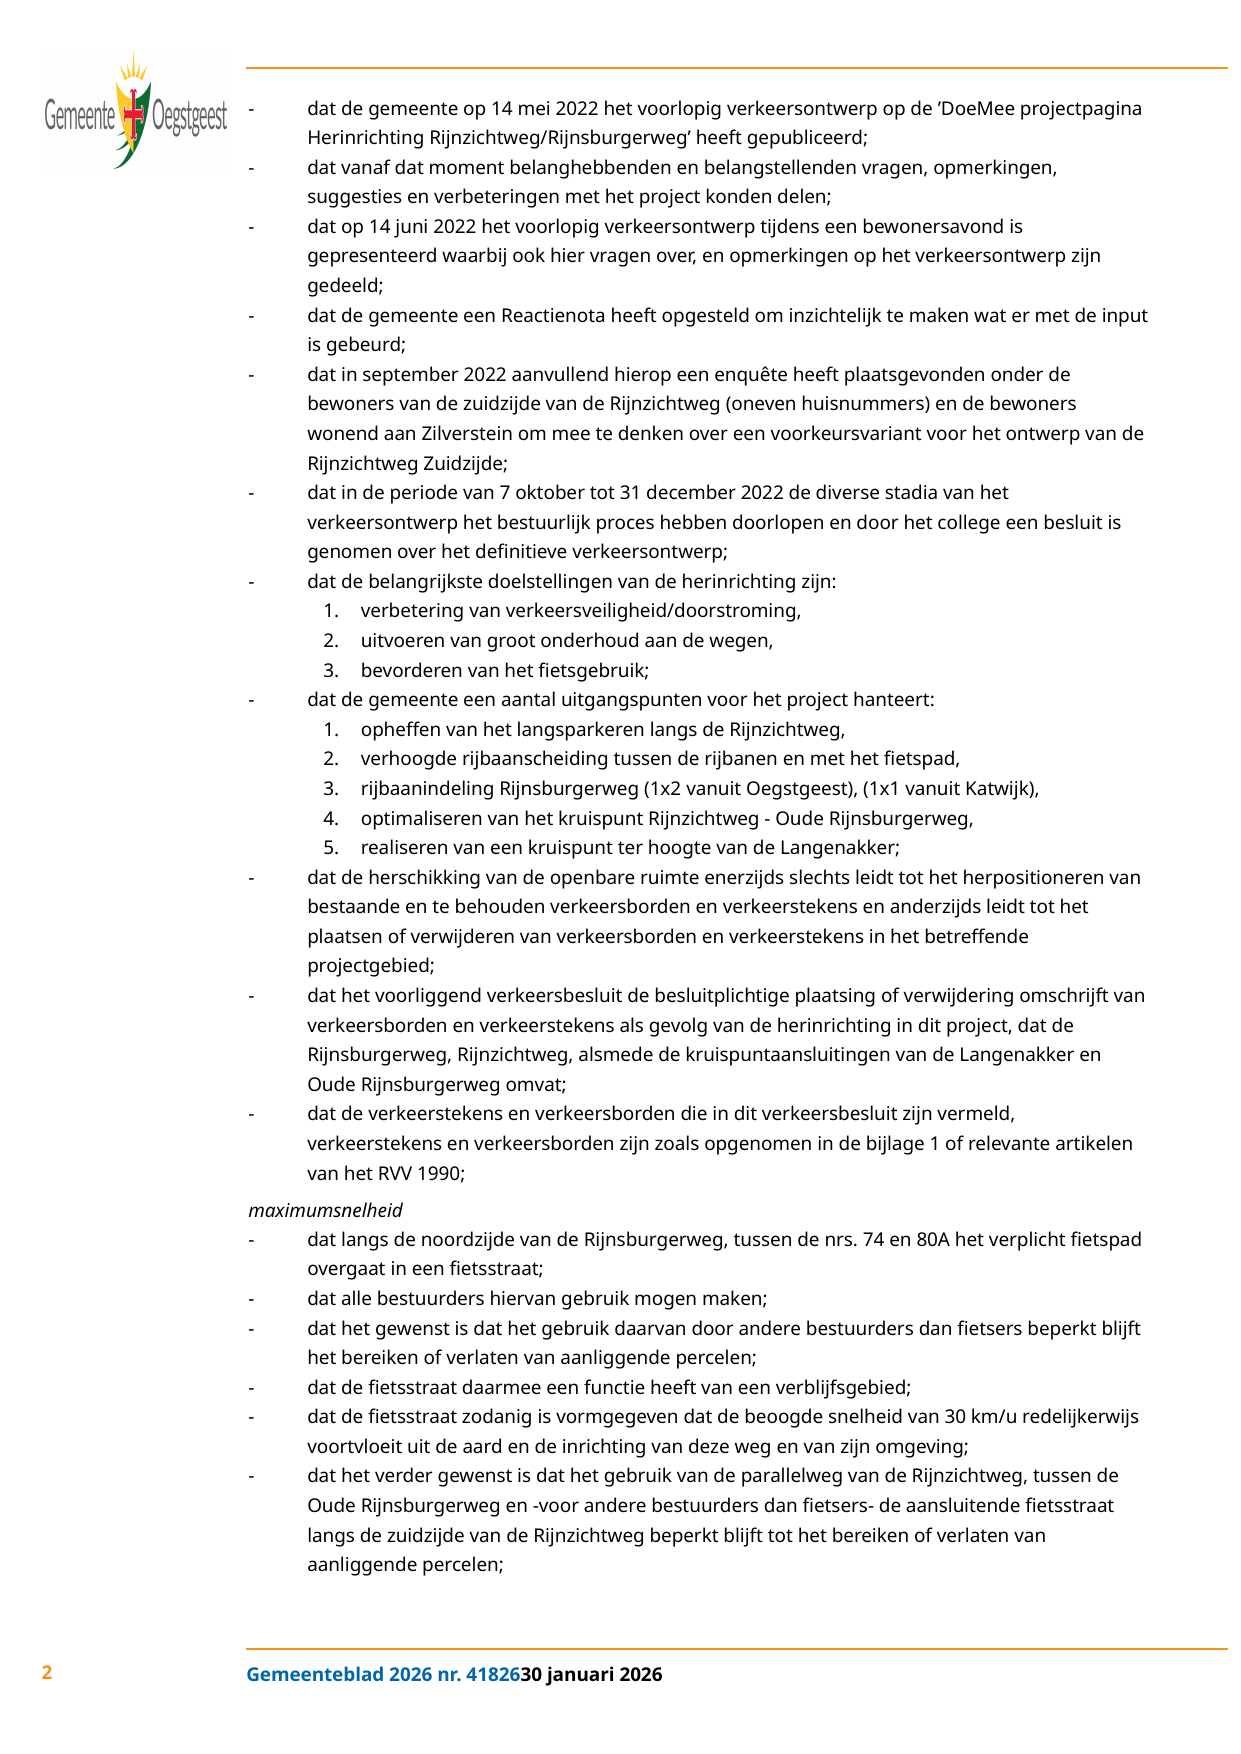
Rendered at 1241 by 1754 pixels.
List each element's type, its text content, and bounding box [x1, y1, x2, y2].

list dat vanaf dat moment belanghebbenden en belangstellenden vragen, opmerkingen, suggesties en verbeteringen met het project konden delen; [248, 154, 1152, 209]
list dat op 14 juni 2022 het voorlopig verkeersontwerp tijdens een bewonersavond is gepresenteerd waarbij ook hier vragen over, en opmerkingen op het verkeersontwerp zijn gedeeld; [248, 213, 1152, 298]
list dat de verkeerstekens en verkeersborden die in dit verkeersbesluit zijn vermeld, verkeerstekens en verkeersborden zijn zoals opgenomen in de bijlage 1 of relevante artikelen van het RVV 1990; [248, 1101, 1152, 1186]
list dat de belangrijkste doelstellingen van de herinrichting zijn: [248, 568, 1152, 594]
list dat de gemeente op 14 mei 2022 het voorlopig verkeersontwerp op de ’DoeMee projectpagina Herinrichting Rijnzichtweg/Rijnsburgerweg’ heeft gepubliceerd; [248, 95, 1152, 150]
list dat het verder gewenst is dat het gebruik van de parallelweg van de Rijnzichtweg, tussen de Oude Rijnsburgerweg en -voor andere bestuurders dan fietsers- de aansluitende fietsstraat langs de zuidzijde van de Rijnzichtweg beperkt blijft tot het bereiken of verlaten van aanliggende percelen; [248, 1463, 1152, 1577]
list realiseren van een kruispunt ter hoogte van de Langenakker; [323, 834, 1152, 860]
list uitvoeren van groot onderhoud aan de wegen, [323, 627, 1152, 653]
list optimaliseren van het kruispunt Rijnzichtweg - Oude Rijnsburgerweg, [323, 805, 1152, 831]
list dat de herschikking van de openbare ruimte enerzijds slechts leidt tot het herpositioneren van bestaande en te behouden verkeersborden en verkeerstekens en anderzijds leidt tot het plaatsen of verwijderen van verkeersborden en verkeerstekens in het betreffende projectgebied; [248, 864, 1152, 978]
list bevorderen van het fietsgebruik; [323, 657, 1152, 683]
list dat langs de noordzijde van de Rijnsburgerweg, tussen de nrs. 74 en 80A het verplicht fietspad overgaat in een fietsstraat; [248, 1226, 1152, 1281]
picture [41, 47, 231, 172]
list rijbaanindeling Rijnsburgerweg (1x2 vanuit Oegstgeest), (1x1 vanuit Katwijk), [323, 775, 1152, 801]
list opheffen van het langsparkeren langs de Rijnzichtweg, [323, 716, 1152, 742]
list dat de fietsstraat zodanig is vormgegeven dat de beoogde snelheid van 30 km/u redelijkerwijs voortvloeit uit de aard en de inrichting van deze weg en van zijn omgeving; [248, 1403, 1152, 1459]
list verhoogde rijbaanscheiding tussen de rijbanen en met het fietspad, [323, 746, 1152, 771]
list dat de fietsstraat daarmee een functie heeft van een verblijfsgebied; [248, 1374, 1152, 1400]
list verbetering van verkeersveiligheid/doorstroming, [323, 598, 1152, 623]
list dat alle bestuurders hiervan gebruik mogen maken; [248, 1285, 1152, 1311]
list dat de gemeente een Reactienota heeft opgesteld om inzichtelijk te maken wat er met de input is gebeurd; [248, 302, 1152, 357]
text maximumsnelheid [248, 1198, 1152, 1223]
list dat het voorliggend verkeersbesluit de besluitplichtige plaatsing of verwijdering omschrijft van verkeersborden en verkeerstekens als gevolg van de herinrichting in dit project, dat de Rijnsburgerweg, Rijnzichtweg, alsmede de kruispuntaansluitingen van de Langenakker en Oude Rijnsburgerweg omvat; [248, 982, 1152, 1097]
list dat de gemeente een aantal uitgangspunten voor het project hanteert: [248, 686, 1152, 712]
list dat in de periode van 7 oktober tot 31 december 2022 de diverse stadia van het verkeersontwerp het bestuurlijk proces hebben doorlopen en door het college een besluit is genomen over het definitieve verkeersontwerp; [248, 479, 1152, 564]
list dat het gewenst is dat het gebruik daarvan door andere bestuurders dan fietsers beperkt blijft het bereiken of verlaten van aanliggende percelen; [248, 1315, 1152, 1370]
list dat in september 2022 aanvullend hierop een enquête heeft plaatsgevonden onder de bewoners van de zuidzijde van de Rijnzichtweg (oneven huisnummers) en de bewoners wonend aan Zilverstein om mee te denken over een voorkeursvariant voor het ontwerp van de Rijnzichtweg Zuidzijde; [248, 361, 1152, 476]
